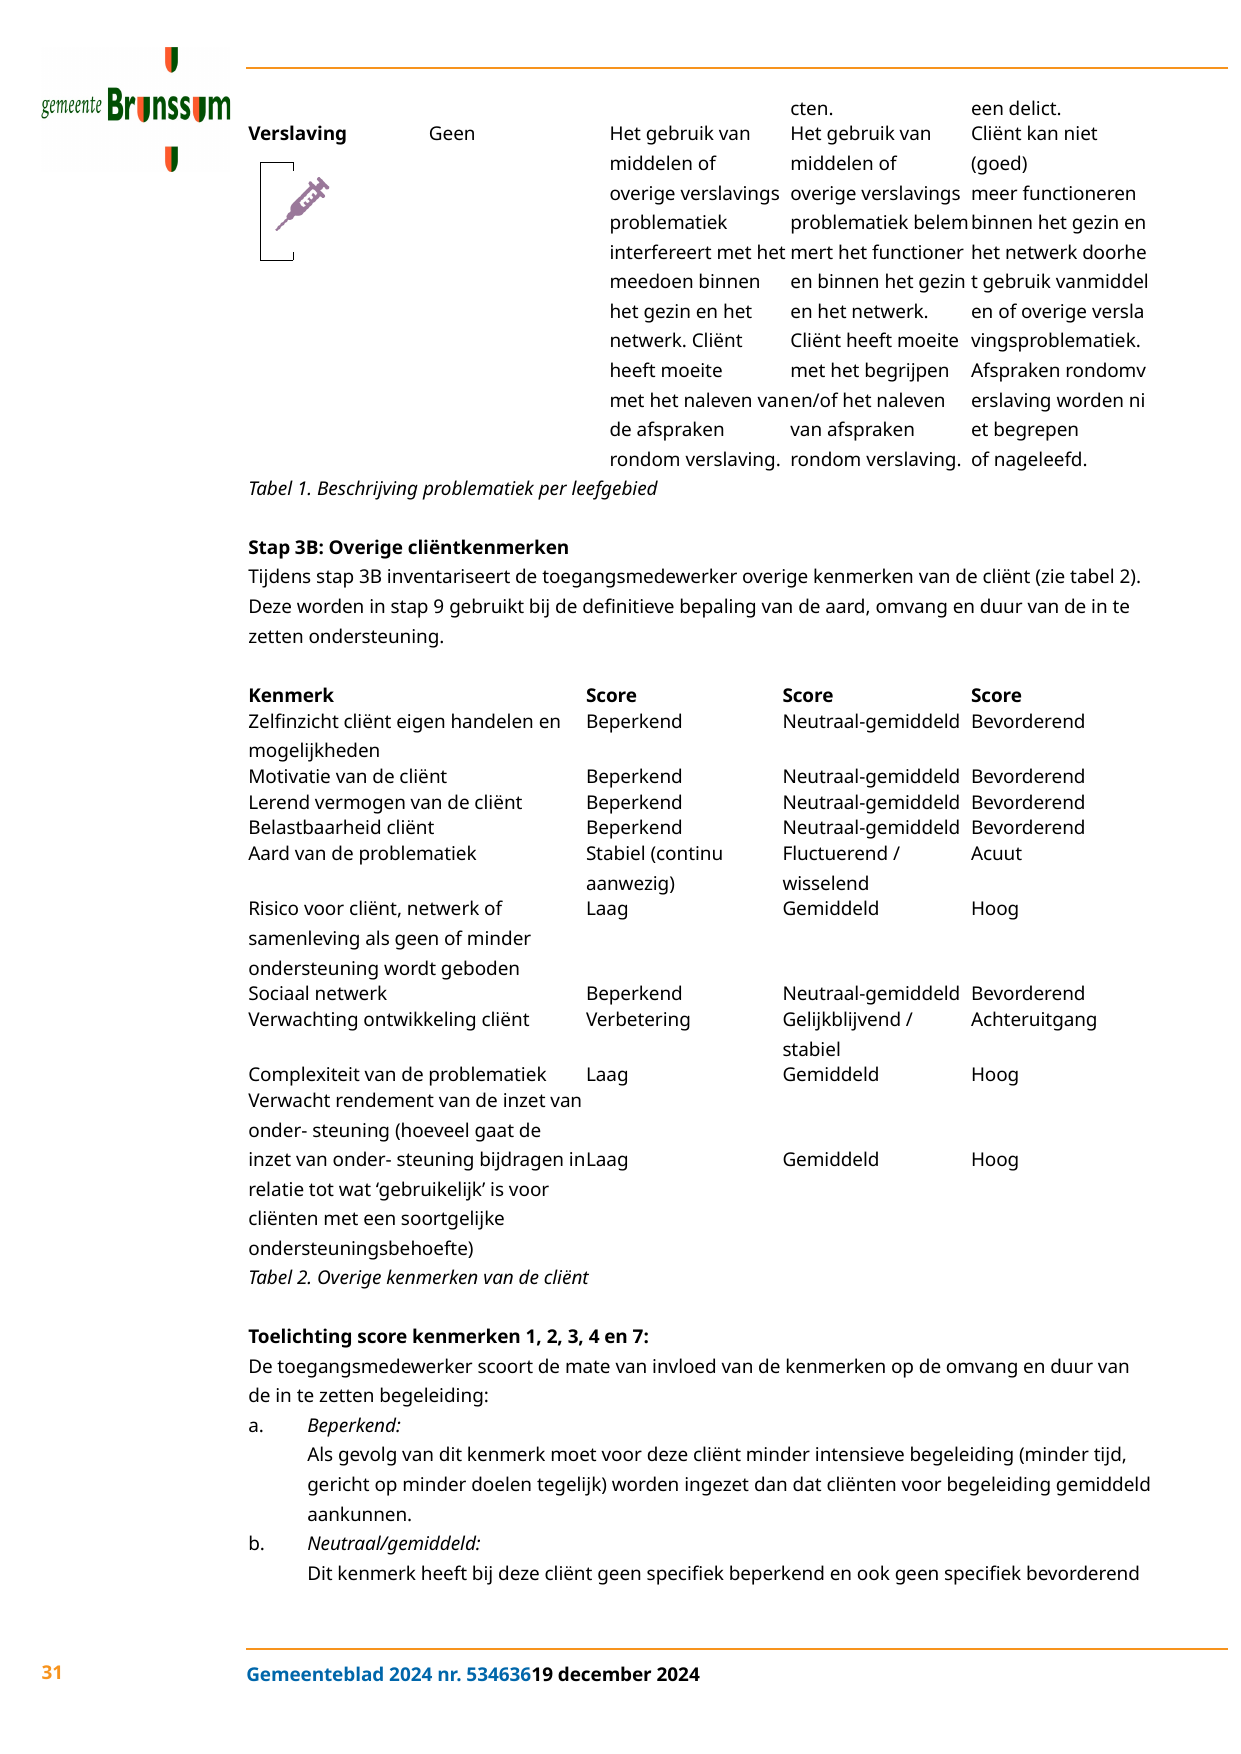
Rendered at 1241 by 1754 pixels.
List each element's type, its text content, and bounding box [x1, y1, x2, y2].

table_cell Het gebruik van middelen of overige verslavingsproblematiek interfereert met het meedoen binnen het gezin en het netwerk. Cliënt heeft moeite met het naleven van de afspraken rondom verslaving. [609, 121, 790, 472]
text De toegangsmedewerker scoort de mate van invloed van de kenmerken op de omvang en duur van de in te zetten begeleiding: [248, 1353, 1152, 1408]
table_header Kenmerk [248, 682, 586, 708]
table_cell Hoog [971, 896, 1152, 981]
table_cell Neutraal-gemiddeld [782, 708, 971, 763]
table_cell Neutraal-gemiddeld [782, 815, 971, 840]
table_cell Complexiteit van de problematiek [248, 1062, 586, 1087]
table_cell cten. [790, 95, 971, 121]
table_cell Beperkend [586, 789, 782, 814]
picture [41, 47, 231, 172]
table_cell Laag [586, 1062, 782, 1087]
table_cell Risico voor cliënt, netwerk of samenleving als geen of minder ondersteuning wordt geboden [248, 896, 586, 981]
table_cell Hoog [971, 1087, 1152, 1261]
table_cell Het gebruik van middelen of overige verslavingsproblematiek belemmert het functioneren binnen het gezin en het netwerk. Cliënt heeft moeite met het begrijpen en/of het naleven van afspraken rondom verslaving. [790, 121, 971, 472]
table_cell Stabiel (continu aanwezig) [586, 840, 782, 896]
table_cell Hoog [971, 1062, 1152, 1087]
table_cell Bevorderend [971, 708, 1152, 763]
table_cell Verslaving [248, 121, 429, 472]
table_cell [429, 95, 609, 121]
table_cell Acuut [971, 840, 1152, 896]
table_cell Fluctuerend / wisselend [782, 840, 971, 896]
table_cell Gemiddeld [782, 896, 971, 981]
table_header Score [971, 682, 1152, 708]
table_cell Gemiddeld [782, 1087, 971, 1261]
table_cell Motivatie van de cliënt [248, 763, 586, 789]
list Neutraal/gemiddeld: [248, 1530, 1152, 1556]
table_cell een delict. [971, 95, 1152, 121]
table_cell [609, 95, 790, 121]
table_cell Geen [429, 121, 609, 472]
table_cell Achteruitgang [971, 1006, 1152, 1062]
table_cell [248, 95, 429, 121]
table_cell Verwachting ontwikkeling cliënt [248, 1006, 586, 1062]
table_cell Laag [586, 1087, 782, 1261]
table_cell Bevorderend [971, 981, 1152, 1006]
table_cell Beperkend [586, 815, 782, 840]
table_cell Verbetering [586, 1006, 782, 1062]
table_cell Gelijkblijvend / stabiel [782, 1006, 971, 1062]
list Als gevolg van dit kenmerk moet voor deze cliënt minder intensieve begeleiding (minder tijd, gericht op minder doelen tegelijk) worden ingezet dan dat cliënten voor begeleiding gemiddeld aankunnen. [248, 1442, 1152, 1527]
table_cell Neutraal-gemiddeld [782, 789, 971, 814]
text Tabel 1. Beschrijving problematiek per leefgebied [248, 475, 1152, 501]
table_cell Verwacht rendement van de inzet van onder- steuning (hoeveel gaat de inzet van onder- steuning bijdragen in relatie tot wat ‘gebruikelijk’ is voor cliënten met een soortgelijke ondersteuningsbehoefte) [248, 1087, 586, 1261]
text Tijdens stap 3B inventariseert de toegangsmedewerker overige kenmerken van de cliënt (zie tabel 2). Deze worden in stap 9 gebruikt bij de definitieve bepaling van de aard, omvang en duur van de in te zetten ondersteuning. [248, 564, 1152, 648]
list Dit kenmerk heeft bij deze cliënt geen specifiek beperkend en ook geen specifiek bevorderend [248, 1560, 1152, 1586]
text Tabel 2. Overige kenmerken van de cliënt [248, 1264, 1152, 1290]
table_header Score [586, 682, 782, 708]
picture [268, 171, 358, 252]
table_cell Zelfinzicht cliënt eigen handelen en mogelijkheden [248, 708, 586, 763]
text Stap 3B: Overige cliëntkenmerken [248, 534, 1152, 560]
table_cell Beperkend [586, 708, 782, 763]
table_cell Beperkend [586, 981, 782, 1006]
table_cell Bevorderend [971, 815, 1152, 840]
table_cell Beperkend [586, 763, 782, 789]
table_cell Laag [586, 896, 782, 981]
table_cell Lerend vermogen van de cliënt [248, 789, 586, 814]
table_cell Bevorderend [971, 763, 1152, 789]
table_cell Gemiddeld [782, 1062, 971, 1087]
table_header Score [782, 682, 971, 708]
table_cell Bevorderend [971, 789, 1152, 814]
text Toelichting score kenmerken 1, 2, 3, 4 en 7: [248, 1323, 1152, 1349]
table_cell Aard van de problematiek [248, 840, 586, 896]
list Beperkend: [248, 1412, 1152, 1438]
table_cell Belastbaarheid cliënt [248, 815, 586, 840]
table_cell Neutraal-gemiddeld [782, 981, 971, 1006]
table_cell Sociaal netwerk [248, 981, 586, 1006]
table_cell Neutraal-gemiddeld [782, 763, 971, 789]
table_cell Cliënt kan niet (goed) meer functioneren binnen het gezin en het netwerk doorhet gebruik vanmiddelen of overige verslavingsproblematiek. Afspraken rondomverslaving worden niet begrepen of nageleefd. [971, 121, 1152, 472]
